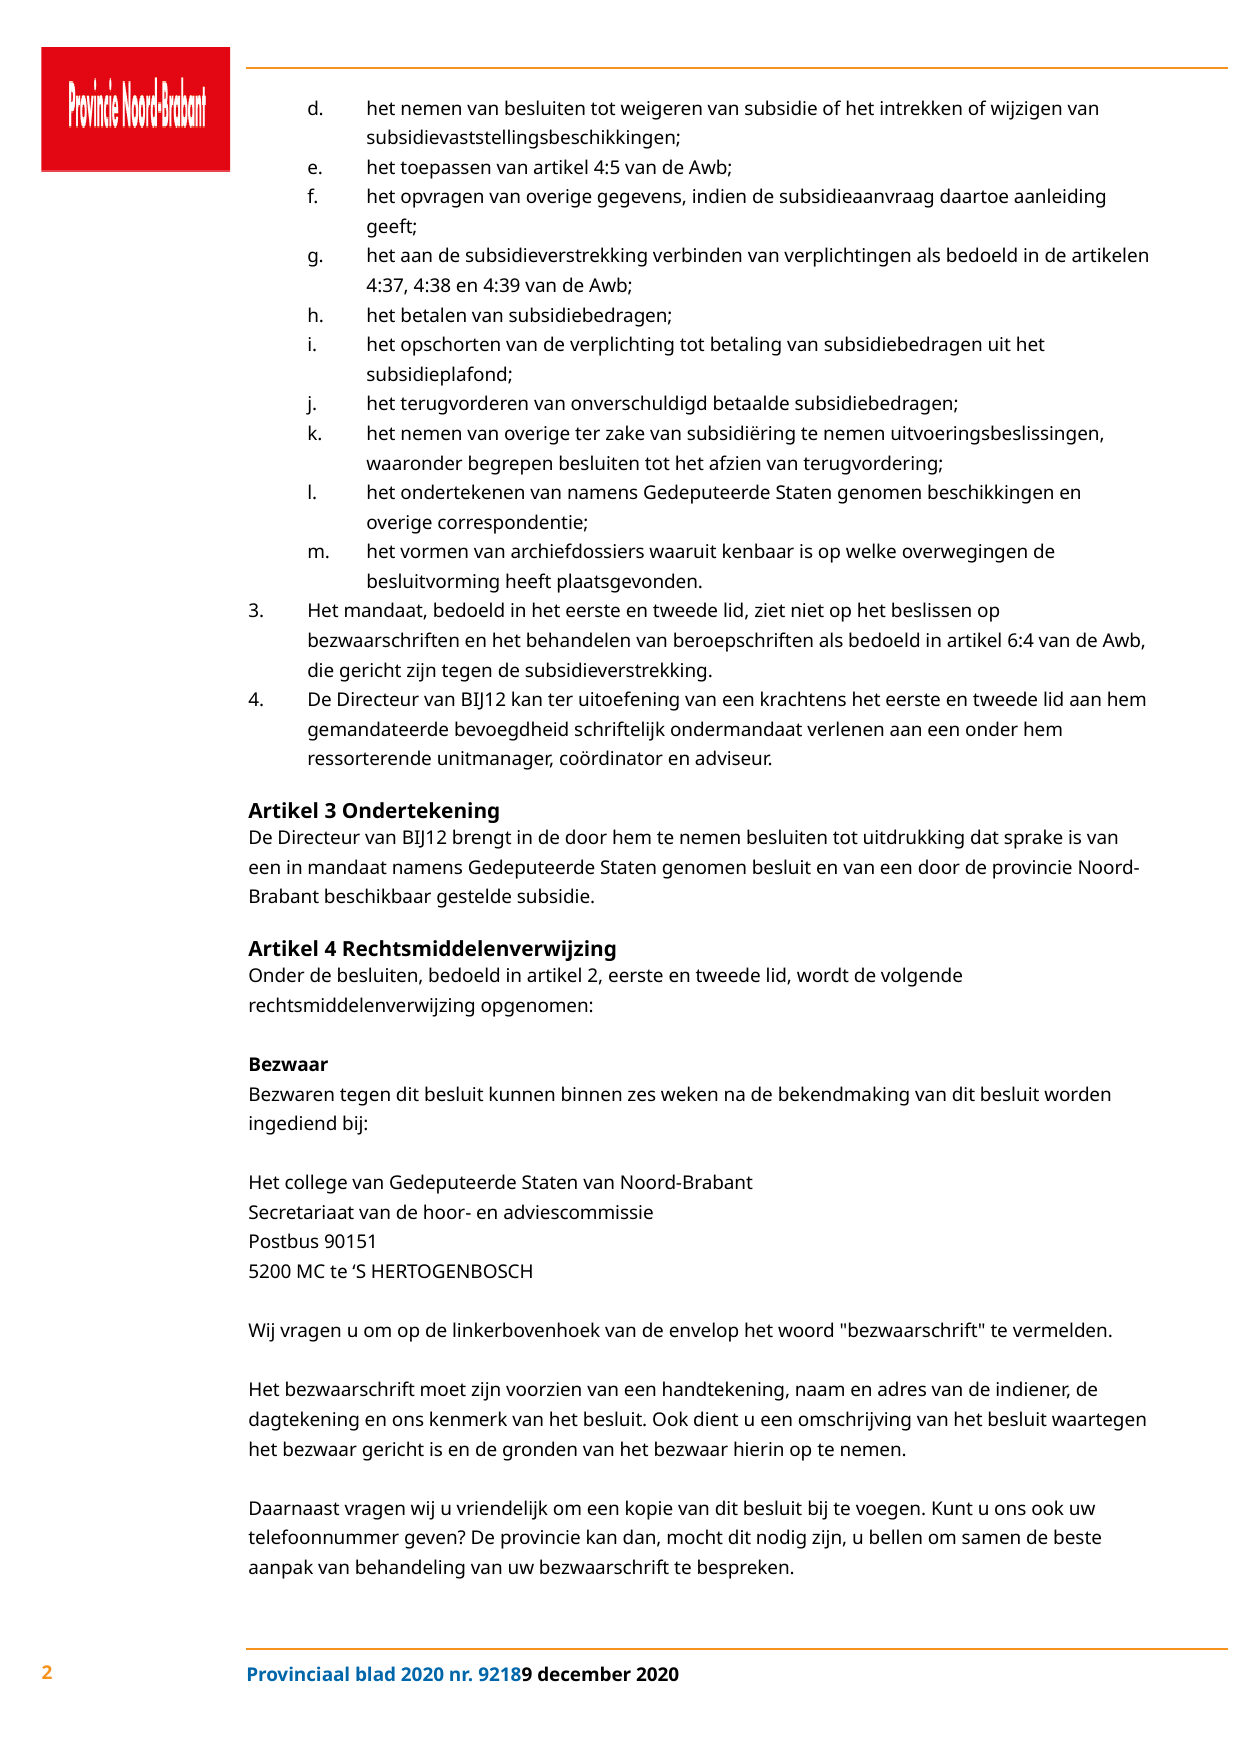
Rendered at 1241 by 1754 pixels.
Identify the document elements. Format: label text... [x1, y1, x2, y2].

text Het bezwaarschrift moet zijn voorzien van een handtekening, naam en adres van de indiener, de dagtekening en ons kenmerk van het besluit. Ook dient u een omschrijving van het besluit waartegen het bezwaar gericht is en de gronden van het bezwaar hierin op te nemen. [248, 1377, 1152, 1462]
text Onder de besluiten, bedoeld in artikel 2, eerste en tweede lid, wordt de volgende rechtsmiddelenverwijzing opgenomen: [248, 962, 1152, 1018]
text Postbus 90151 [248, 1229, 1152, 1254]
picture [41, 47, 231, 172]
text Artikel 4 Rechtsmiddelenverwijzing [248, 934, 1152, 962]
list het opvragen van overige gegevens, indien de subsidieaanvraag daartoe aanleiding geeft; [307, 183, 1152, 239]
text Artikel 3 Ondertekening [248, 796, 1152, 824]
list het terugvorderen van onverschuldigd betaalde subsidiebedragen; [307, 391, 1152, 416]
list het opschorten van de verplichting tot betaling van subsidiebedragen uit het subsidieplafond; [307, 331, 1152, 387]
text Daarnaast vragen wij u vriendelijk om een kopie van dit besluit bij te voegen. Kunt u ons ook uw telefoonnummer geven? De provincie kan dan, mocht dit nodig zijn, u bellen om samen de beste aanpak van behandeling van uw bezwaarschrift te bespreken. [248, 1495, 1152, 1580]
list het nemen van overige ter zake van subsidiëring te nemen uitvoeringsbeslissingen, waaronder begrepen besluiten tot het afzien van terugvordering; [307, 420, 1152, 476]
list het aan de subsidieverstrekking verbinden van verplichtingen als bedoeld in de artikelen 4:37, 4:38 en 4:39 van de Awb; [307, 243, 1152, 298]
list het nemen van besluiten tot weigeren van subsidie of het intrekken of wijzigen van subsidievaststellingsbeschikkingen; [307, 95, 1152, 150]
list het ondertekenen van namens Gedeputeerde Staten genomen beschikkingen en overige correspondentie; [307, 479, 1152, 535]
list het betalen van subsidiebedragen; [307, 302, 1152, 328]
list Het mandaat, bedoeld in het eerste en tweede lid, ziet niet op het beslissen op bezwaarschriften en het behandelen van beroepschriften als bedoeld in artikel 6:4 van de Awb, die gericht zijn tegen de subsidieverstrekking. [248, 598, 1152, 683]
text Bezwaar [248, 1051, 1152, 1077]
text Bezwaren tegen dit besluit kunnen binnen zes weken na de bekendmaking van dit besluit worden ingediend bij: [248, 1081, 1152, 1136]
list het vormen van archiefdossiers waaruit kenbaar is op welke overwegingen de besluitvorming heeft plaatsgevonden. [307, 538, 1152, 594]
text Wij vragen u om op de linkerbovenhoek van de envelop het woord "bezwaarschrift" te vermelden. [248, 1317, 1152, 1343]
list het toepassen van artikel 4:5 van de Awb; [307, 154, 1152, 180]
text 5200 MC te ‘S HERTOGENBOSCH [248, 1258, 1152, 1284]
text Het college van Gedeputeerde Staten van Noord-Brabant [248, 1169, 1152, 1195]
list De Directeur van BIJ12 kan ter uitoefening van een krachtens het eerste en tweede lid aan hem gemandateerde bevoegdheid schriftelijk ondermandaat verlenen aan een onder hem ressorterende unitmanager, coördinator en adviseur. [248, 686, 1152, 771]
text De Directeur van BIJ12 brengt in de door hem te nemen besluiten tot uitdrukking dat sprake is van een in mandaat namens Gedeputeerde Staten genomen besluit en van een door de provincie Noord-Brabant beschikbaar gestelde subsidie. [248, 824, 1152, 909]
text Secretariaat van de hoor- en adviescommissie [248, 1199, 1152, 1225]
